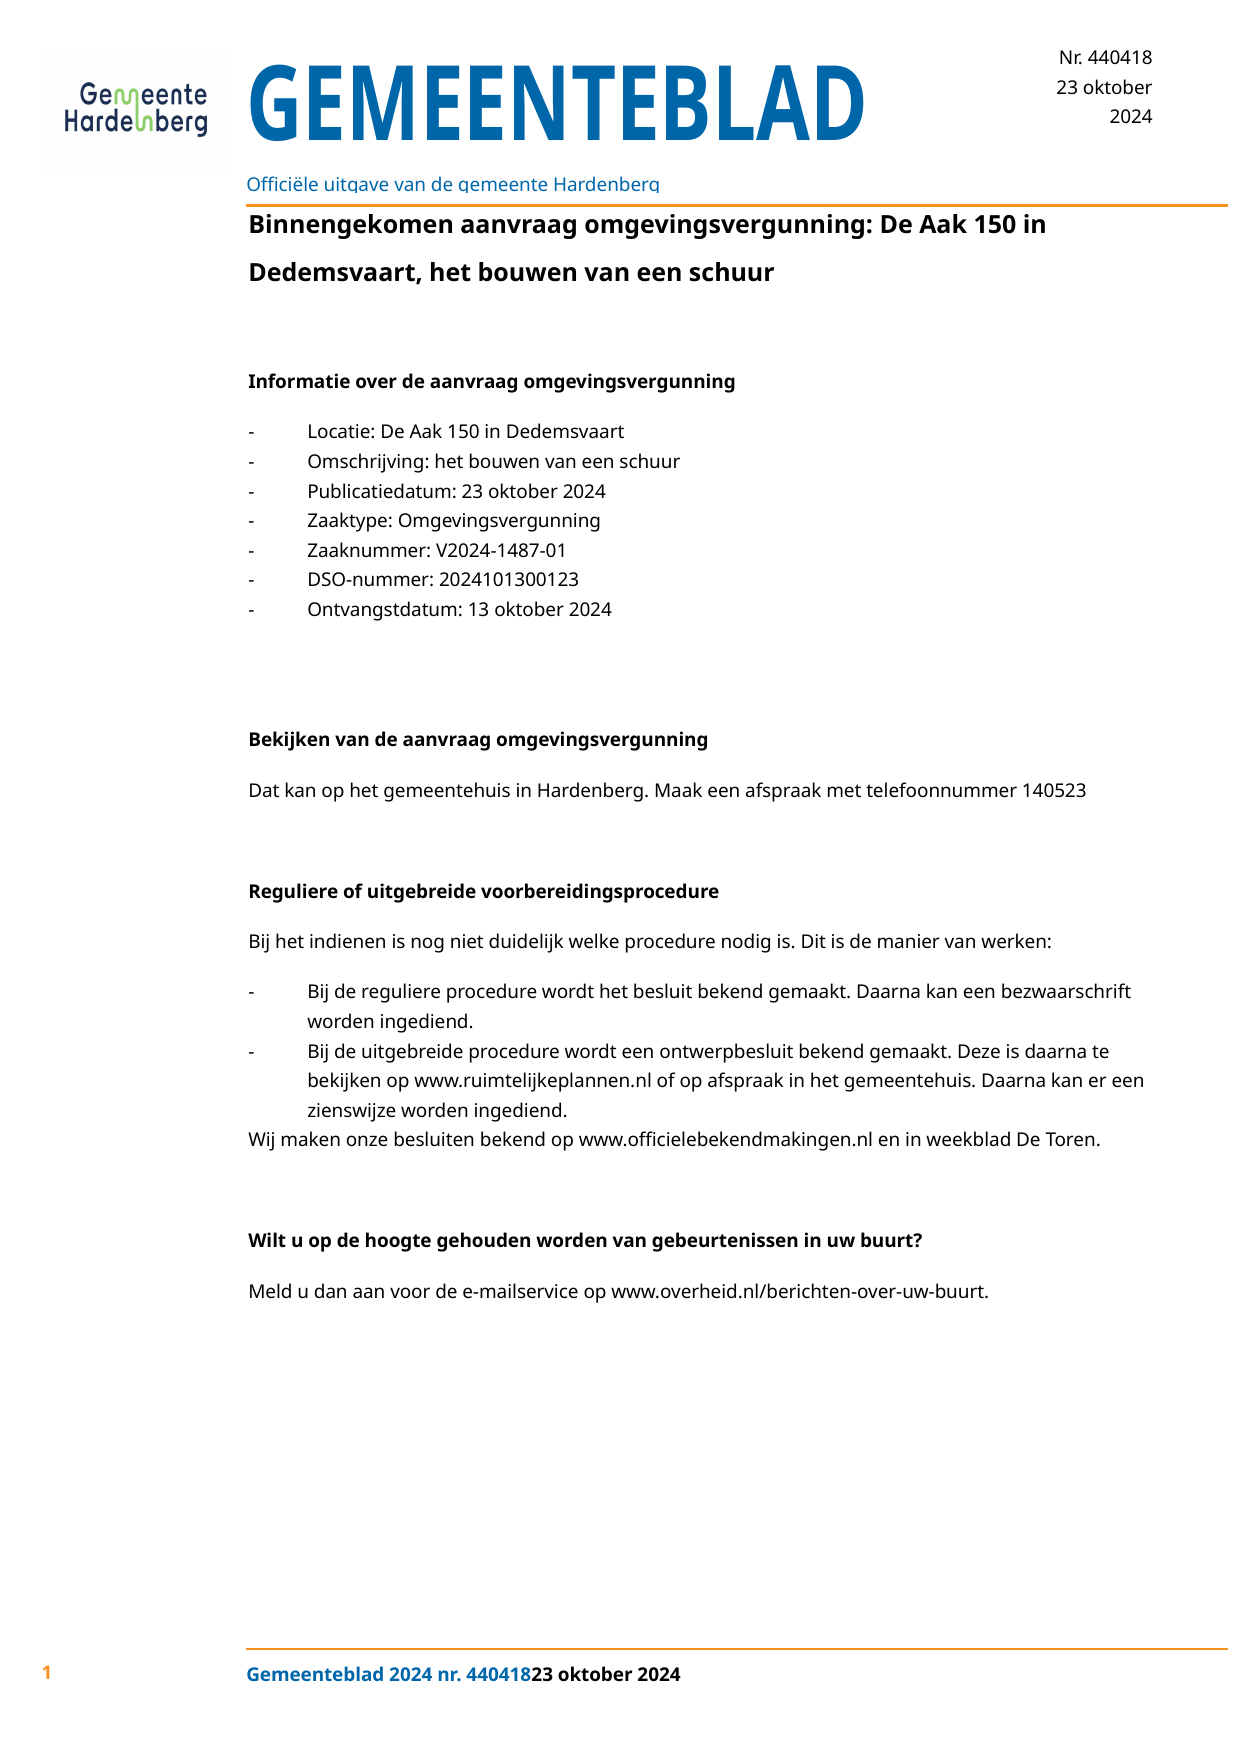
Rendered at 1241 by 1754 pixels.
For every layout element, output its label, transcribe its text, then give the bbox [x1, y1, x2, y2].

list Locatie: De Aak 150 in Dedemsvaart [248, 419, 1152, 444]
text Informatie over de aanvraag omgevingsvergunning [248, 368, 1152, 394]
list Ontvangstdatum: 13 oktober 2024 [248, 596, 1152, 622]
list Zaaknummer: V2024-1487-01 [248, 537, 1152, 563]
text Binnengekomen aanvraag omgevingsvergunning: De Aak 150 in Dedemsvaart, het bouwen van een schuur [248, 207, 1152, 288]
list DSO-nummer: 2024101300123 [248, 567, 1152, 592]
list Bij de uitgebreide procedure wordt een ontwerpbesluit bekend gemaakt. Deze is daarna te bekijken op www.ruimtelijkeplannen.nl of op afspraak in het gemeentehuis. Daarna kan er een zienswijze worden ingediend. [248, 1038, 1152, 1123]
list Publicatiedatum: 23 oktober 2024 [248, 478, 1152, 504]
text Wilt u op de hoogte gehouden worden van gebeurtenissen in uw buurt? [248, 1227, 1152, 1253]
text Reguliere of uitgebreide voorbereidingsprocedure [248, 878, 1152, 904]
text Wij maken onze besluiten bekend op www.officielebekendmakingen.nl en in weekblad De Toren. [248, 1127, 1152, 1152]
text Meld u dan aan voor de e-mailservice op www.overheid.nl/berichten-over-uw-buurt. [248, 1278, 1152, 1304]
list Bij de reguliere procedure wordt het besluit bekend gemaakt. Daarna kan een bezwaarschrift worden ingediend. [248, 979, 1152, 1034]
picture [41, 47, 231, 172]
text Dat kan op het gemeentehuis in Hardenberg. Maak een afspraak met telefoonnummer 140523 [248, 777, 1152, 803]
list Zaaktype: Omgevingsvergunning [248, 507, 1152, 533]
list Omschrijving: het bouwen van een schuur [248, 448, 1152, 474]
text Bekijken van de aanvraag omgevingsvergunning [248, 727, 1152, 752]
text Bij het indienen is nog niet duidelijk welke procedure nodig is. Dit is de manier van werken: [248, 928, 1152, 954]
